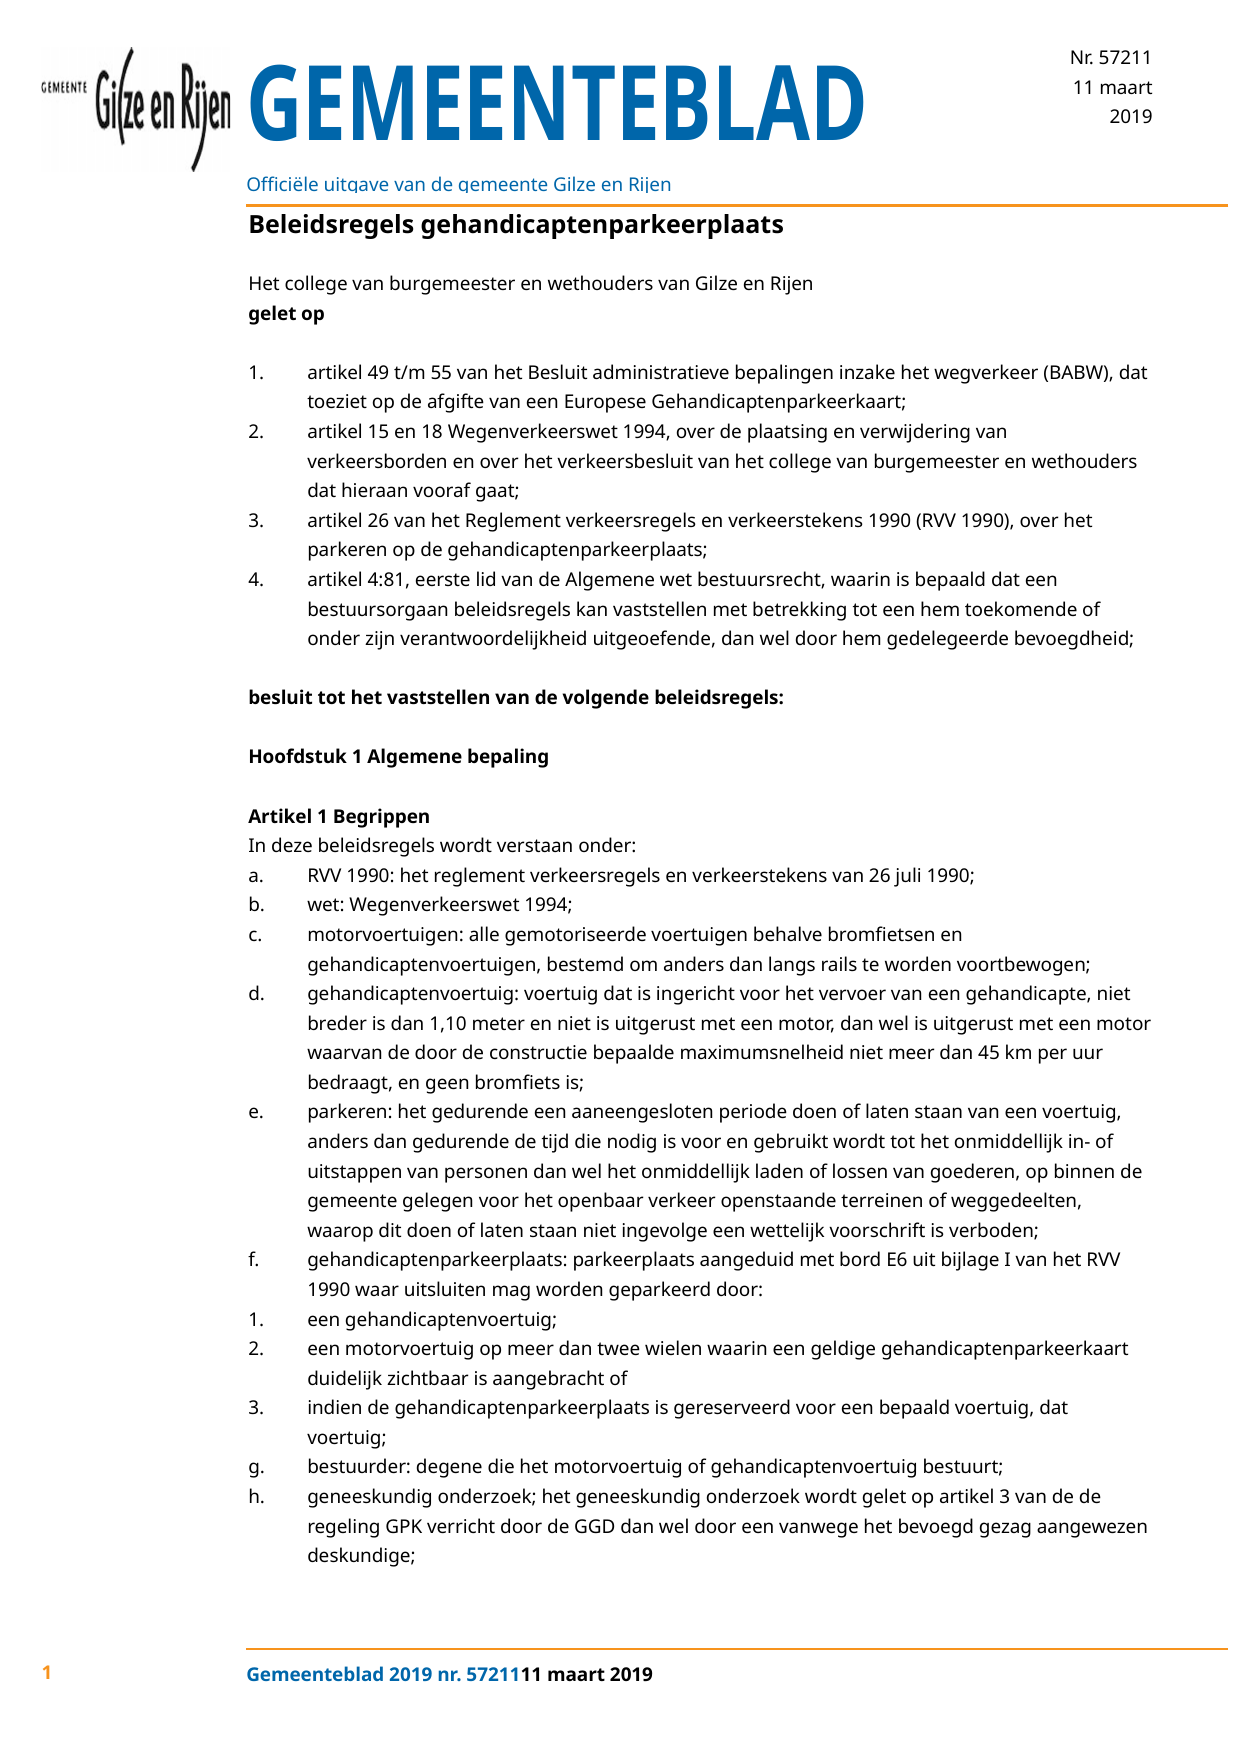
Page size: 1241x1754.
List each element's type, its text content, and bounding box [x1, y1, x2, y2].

list RVV 1990: het reglement verkeersregels en verkeerstekens van 26 juli 1990; [248, 862, 1152, 888]
list indien de gehandicaptenparkeerplaats is gereserveerd voor een bepaald voertuig, dat voertuig; [248, 1394, 1152, 1450]
picture [41, 47, 231, 172]
list een motorvoertuig op meer dan twee wielen waarin een geldige gehandicaptenparkeerkaart duidelijk zichtbaar is aangebracht of [248, 1335, 1152, 1391]
list artikel 49 t/m 55 van het Besluit administratieve bepalingen inzake het wegverkeer (BABW), dat toeziet op de afgifte van een Europese Gehandicaptenparkeerkaart; [248, 359, 1152, 414]
text Hoofdstuk 1 Algemene bepaling [248, 744, 1152, 769]
list artikel 26 van het Reglement verkeersregels en verkeerstekens 1990 (RVV 1990), over het parkeren op de gehandicaptenparkeerplaats; [248, 507, 1152, 562]
text gelet op [248, 300, 1152, 326]
text Het college van burgemeester en wethouders van Gilze en Rijen [248, 270, 1152, 296]
list gehandicaptenvoertuig: voertuig dat is ingericht voor het vervoer van een gehandicapte, niet breder is dan 1,10 meter en niet is uitgerust met een motor, dan wel is uitgerust met een motor waarvan de door de constructie bepaalde maximumsnelheid niet meer dan 45 km per uur bedraagt, en geen bromfiets is; [248, 980, 1152, 1095]
text In deze beleidsregels wordt verstaan onder: [248, 832, 1152, 858]
list een gehandicaptenvoertuig; [248, 1306, 1152, 1331]
list wet: Wegenverkeerswet 1994; [248, 892, 1152, 917]
list artikel 15 en 18 Wegenverkeerswet 1994, over de plaatsing en verwijdering van verkeersborden en over het verkeersbesluit van het college van burgemeester en wethouders dat hieraan vooraf gaat; [248, 418, 1152, 503]
list bestuurder: degene die het motorvoertuig of gehandicaptenvoertuig bestuurt; [248, 1454, 1152, 1479]
list motorvoertuigen: alle gemotoriseerde voertuigen behalve bromfietsen en gehandicaptenvoertuigen, bestemd om anders dan langs rails te worden voortbewogen; [248, 921, 1152, 976]
text Beleidsregels gehandicaptenparkeerplaats [248, 207, 1152, 241]
list parkeren: het gedurende een aaneengesloten periode doen of laten staan van een voertuig, anders dan gedurende de tijd die nodig is voor en gebruikt wordt tot het onmiddellijk in- of uitstappen van personen dan wel het onmiddellijk laden of lossen van goederen, op binnen de gemeente gelegen voor het openbaar verkeer openstaande terreinen of weggedeelten, waarop dit doen of laten staan niet ingevolge een wettelijk voorschrift is verboden; [248, 1099, 1152, 1243]
list artikel 4:81, eerste lid van de Algemene wet bestuursrecht, waarin is bepaald dat een bestuursorgaan beleidsregels kan vaststellen met betrekking tot een hem toekomende of onder zijn verantwoordelijkheid uitgeoefende, dan wel door hem gedelegeerde bevoegdheid; [248, 566, 1152, 651]
text besluit tot het vaststellen van de volgende beleidsregels: [248, 684, 1152, 710]
list geneeskundig onderzoek; het geneeskundig onderzoek wordt gelet op artikel 3 van de de regeling GPK verricht door de GGD dan wel door een vanwege het bevoegd gezag aangewezen deskundige; [248, 1483, 1152, 1568]
list gehandicaptenparkeerplaats: parkeerplaats aangeduid met bord E6 uit bijlage I van het RVV 1990 waar uitsluiten mag worden geparkeerd door: [248, 1247, 1152, 1302]
text Artikel 1 Begrippen [248, 803, 1152, 828]
